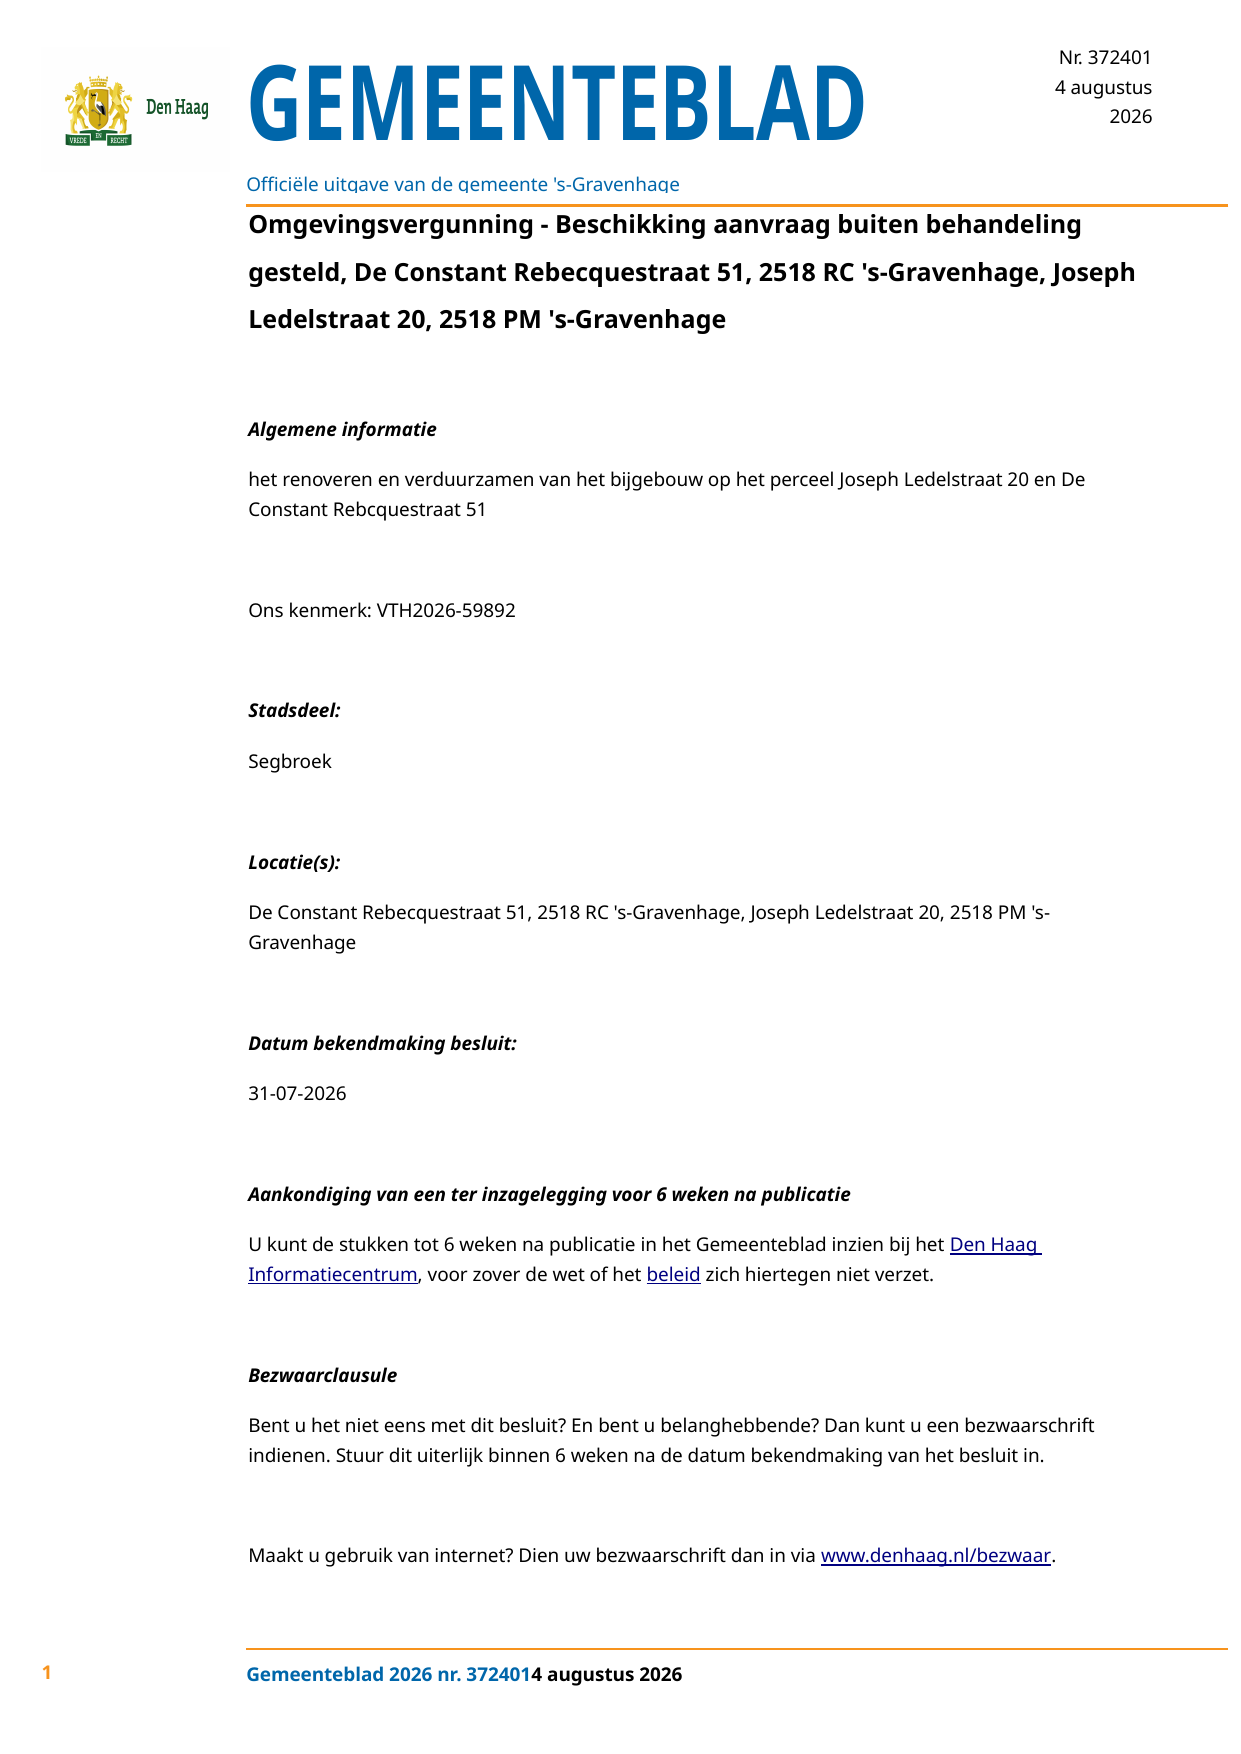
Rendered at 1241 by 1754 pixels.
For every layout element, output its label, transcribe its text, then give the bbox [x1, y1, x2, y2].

text Omgevingsvergunning - Beschikking aanvraag buiten behandeling gesteld, De Constant Rebecquestraat 51, 2518 RC 's-Gravenhage, Joseph Ledelstraat 20, 2518 PM 's-Gravenhage [248, 207, 1152, 336]
text Datum bekendmaking besluit: [248, 1030, 1152, 1055]
text De Constant Rebecquestraat 51, 2518 RC 's-Gravenhage, Joseph Ledelstraat 20, 2518 PM 's-Gravenhage [248, 899, 1152, 954]
text Bezwaarclausule [248, 1362, 1152, 1387]
text 31-07-2026 [248, 1080, 1152, 1106]
text Segbroek [248, 748, 1152, 774]
text Ons kenmerk: VTH2026-59892 [248, 597, 1152, 622]
text het renoveren en verduurzamen van het bijgebouw op het perceel Joseph Ledelstraat 20 en De Constant Rebcquestraat 51 [248, 466, 1152, 522]
text Bent u het niet eens met dit besluit? En bent u belanghebbende? Dan kunt u een bezwaarschrift indienen. Stuur dit uiterlijk binnen 6 weken na de datum bekendmaking van het besluit in. [248, 1412, 1152, 1467]
text Algemene informatie [248, 416, 1152, 442]
picture [41, 47, 231, 172]
text Locatie(s): [248, 849, 1152, 874]
text U kunt de stukken tot 6 weken na publicatie in het Gemeenteblad inzien bij het Den Haag Informatiecentrum, voor zover de wet of het beleid zich hiertegen niet verzet. [248, 1231, 1152, 1287]
text Stadsdeel: [248, 698, 1152, 723]
text Aankondiging van een ter inzagelegging voor 6 weken na publicatie [248, 1181, 1152, 1207]
text Maakt u gebruik van internet? Dien uw bezwaarschrift dan in via www.denhaag.nl/bezwaar. [248, 1543, 1152, 1568]
